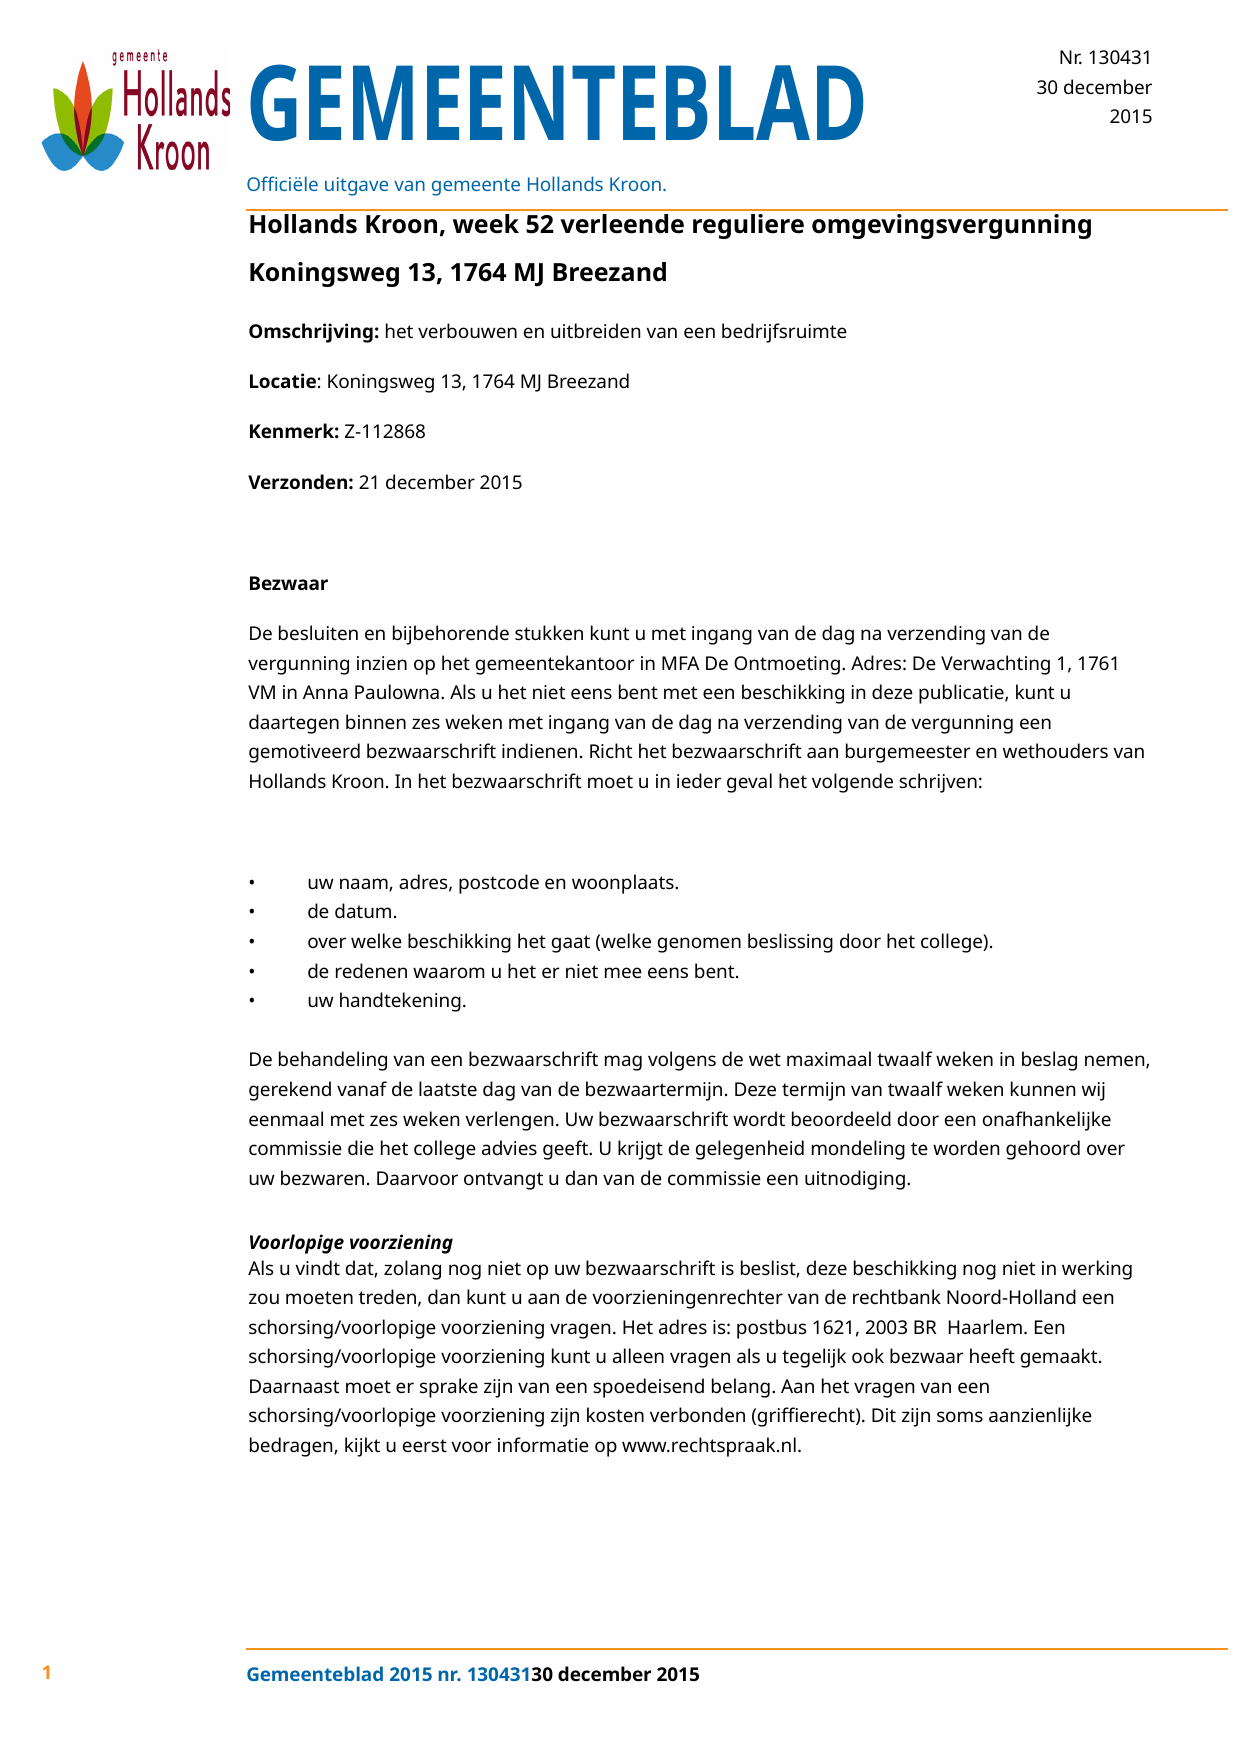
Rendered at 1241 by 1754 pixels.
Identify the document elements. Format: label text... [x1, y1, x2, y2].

text Hollands Kroon, week 52 verleende reguliere omgevingsvergunning Koningsweg 13, 1764 MJ Breezand [248, 211, 1152, 288]
text Verzonden: 21 december 2015 [248, 469, 1152, 495]
list de redenen waarom u het er niet mee eens bent. [248, 958, 1152, 984]
list uw handtekening. [248, 987, 1152, 1013]
text De behandeling van een bezwaarschrift mag volgens de wet maximaal twaalf weken in beslag nemen, gerekend vanaf de laatste dag van de bezwaartermijn. Deze termijn van twaalf weken kunnen wij eenmaal met zes weken verlengen. Uw bezwaarschrift wordt beoordeeld door een onafhankelijke commissie die het college advies geeft. U krijgt de gelegenheid mondeling te worden gehoord over uw bezwaren. Daarvoor ontvangt u dan van de commissie een uitnodiging. [248, 1047, 1152, 1191]
text Omschrijving: het verbouwen en uitbreiden van een bedrijfsruimte [248, 318, 1152, 344]
text Kenmerk: Z-112868 [248, 419, 1152, 444]
text De besluiten en bijbehorende stukken kunt u met ingang van de dag na verzending van de vergunning inzien op het gemeentekantoor in MFA De Ontmoeting. Adres: De Verwachting 1, 1761 VM in Anna Paulowna. Als u het niet eens bent met een beschikking in deze publicatie, kunt u daartegen binnen zes weken met ingang van de dag na verzending van de vergunning een gemotiveerd bezwaarschrift indienen. Richt het bezwaarschrift aan burgemeester en wethouders van Hollands Kroon. In het bezwaarschrift moet u in ieder geval het volgende schrijven: [248, 620, 1152, 794]
text Locatie: Koningsweg 13, 1764 MJ Breezand [248, 368, 1152, 394]
list de datum. [248, 899, 1152, 924]
list uw naam, adres, postcode en woonplaats. [248, 869, 1152, 895]
text Voorlopige voorziening [248, 1229, 1152, 1255]
text Bezwaar [248, 570, 1152, 596]
picture [41, 47, 231, 172]
list over welke beschikking het gaat (welke genomen beslissing door het college). [248, 928, 1152, 954]
text Als u vindt dat, zolang nog niet op uw bezwaarschrift is beslist, deze beschikking nog niet in werking zou moeten treden, dan kunt u aan de voorzieningenrechter van de rechtbank Noord-Holland een schorsing/voorlopige voorziening vragen. Het adres is: postbus 1621, 2003 BR Haarlem. Een schorsing/voorlopige voorziening kunt u alleen vragen als u tegelijk ook bezwaar heeft gemaakt. Daarnaast moet er sprake zijn van een spoedeisend belang. Aan het vragen van een schorsing/voorlopige voorziening zijn kosten verbonden (griffierecht). Dit zijn soms aanzienlijke bedragen, kijkt u eerst voor informatie op www.rechtspraak.nl. [248, 1255, 1152, 1458]
